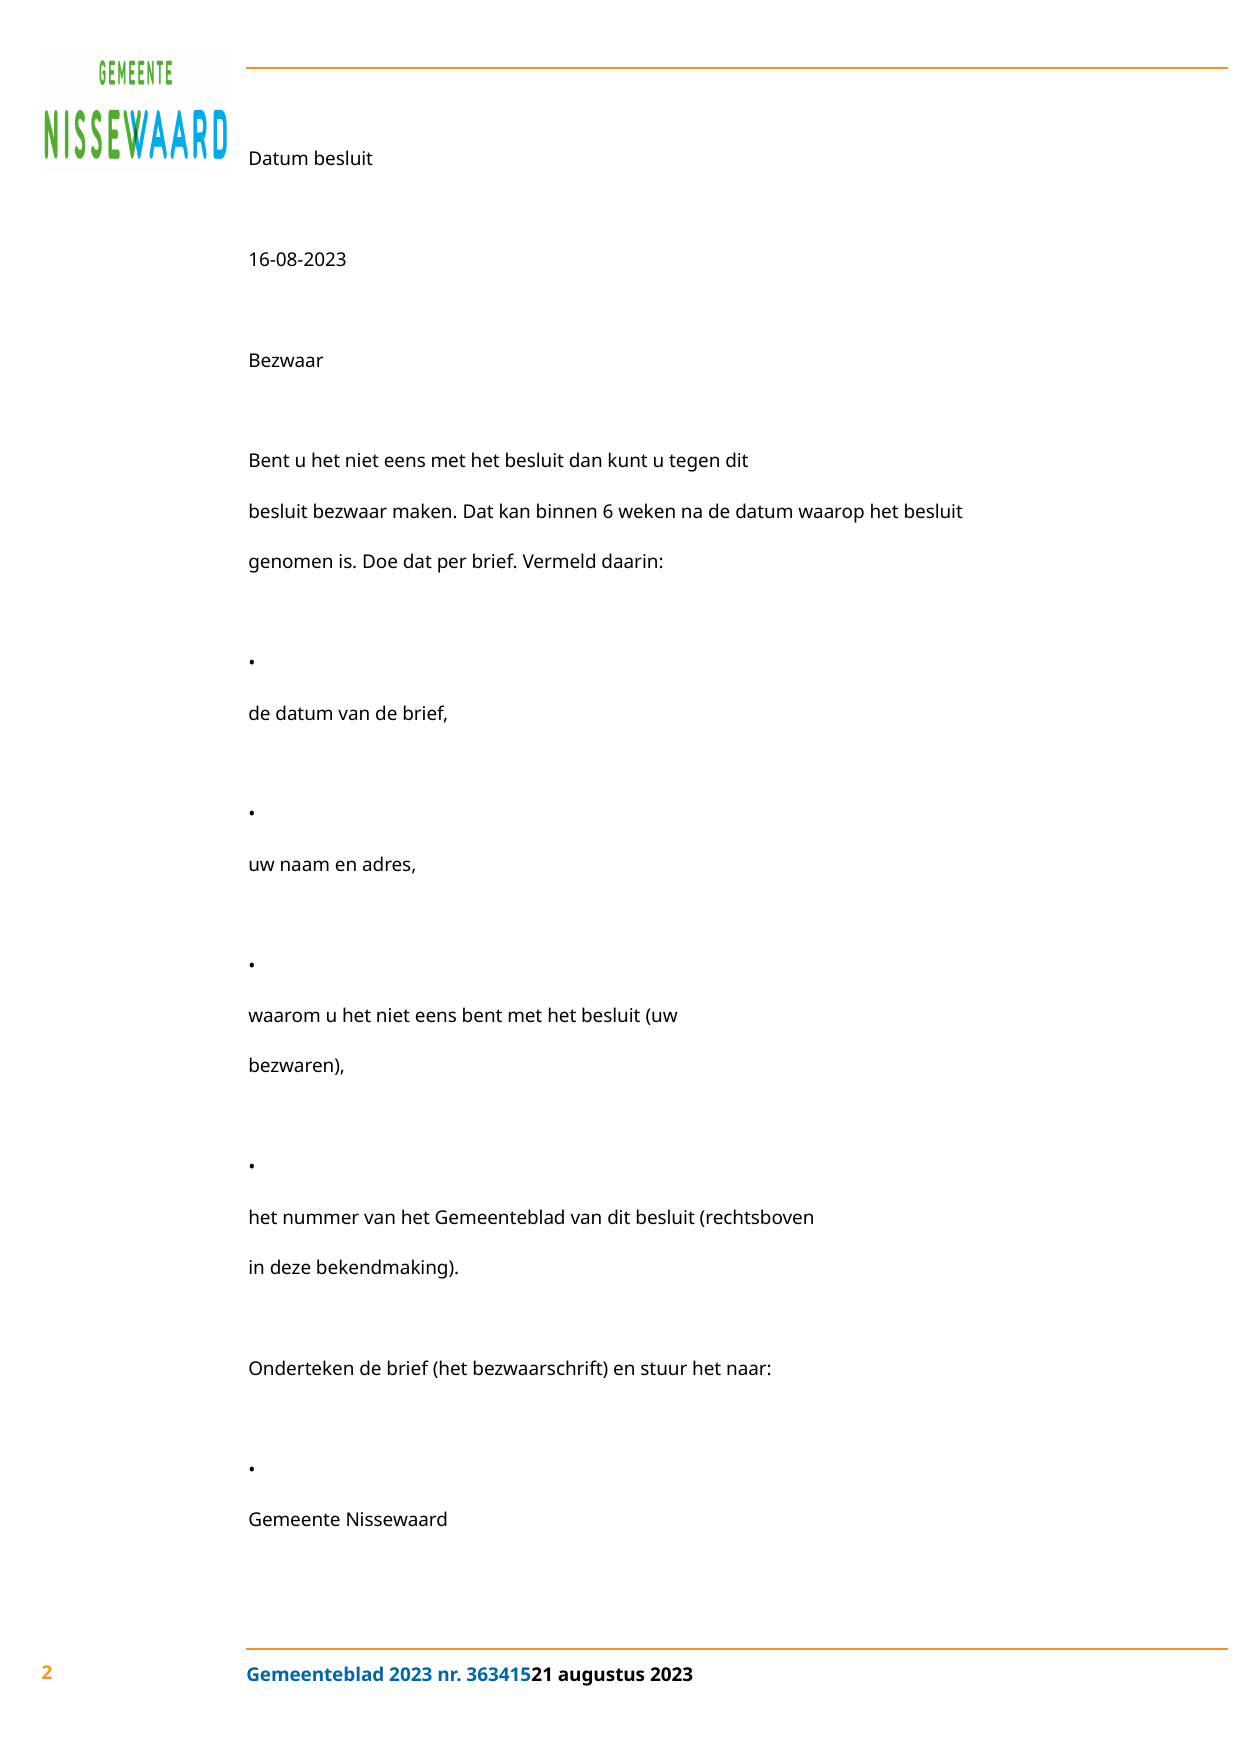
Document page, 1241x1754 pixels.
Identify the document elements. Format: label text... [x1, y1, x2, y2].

text Onderteken de brief (het bezwaarschrift) en stuur het naar: [248, 1355, 1152, 1381]
text Datum besluit [248, 145, 1152, 171]
text • [248, 801, 1152, 826]
text bezwaren), [248, 1053, 1152, 1078]
text in deze bekendmaking). [248, 1254, 1152, 1280]
picture [41, 47, 231, 172]
text het nummer van het Gemeenteblad van dit besluit (rechtsboven [248, 1204, 1152, 1230]
text Gemeente Nissewaard [248, 1506, 1152, 1532]
text de datum van de brief, [248, 700, 1152, 726]
text besluit bezwaar maken. Dat kan binnen 6 weken na de datum waarop het besluit [248, 498, 1152, 524]
text 16-08-2023 [248, 246, 1152, 272]
text Bent u het niet eens met het besluit dan kunt u tegen dit [248, 448, 1152, 473]
text uw naam en adres, [248, 851, 1152, 877]
text • [248, 1153, 1152, 1179]
text • [248, 952, 1152, 978]
text • [248, 1456, 1152, 1482]
text • [248, 649, 1152, 675]
text genomen is. Doe dat per brief. Vermeld daarin: [248, 548, 1152, 574]
text waarom u het niet eens bent met het besluit (uw [248, 1002, 1152, 1028]
text Bezwaar [248, 347, 1152, 373]
